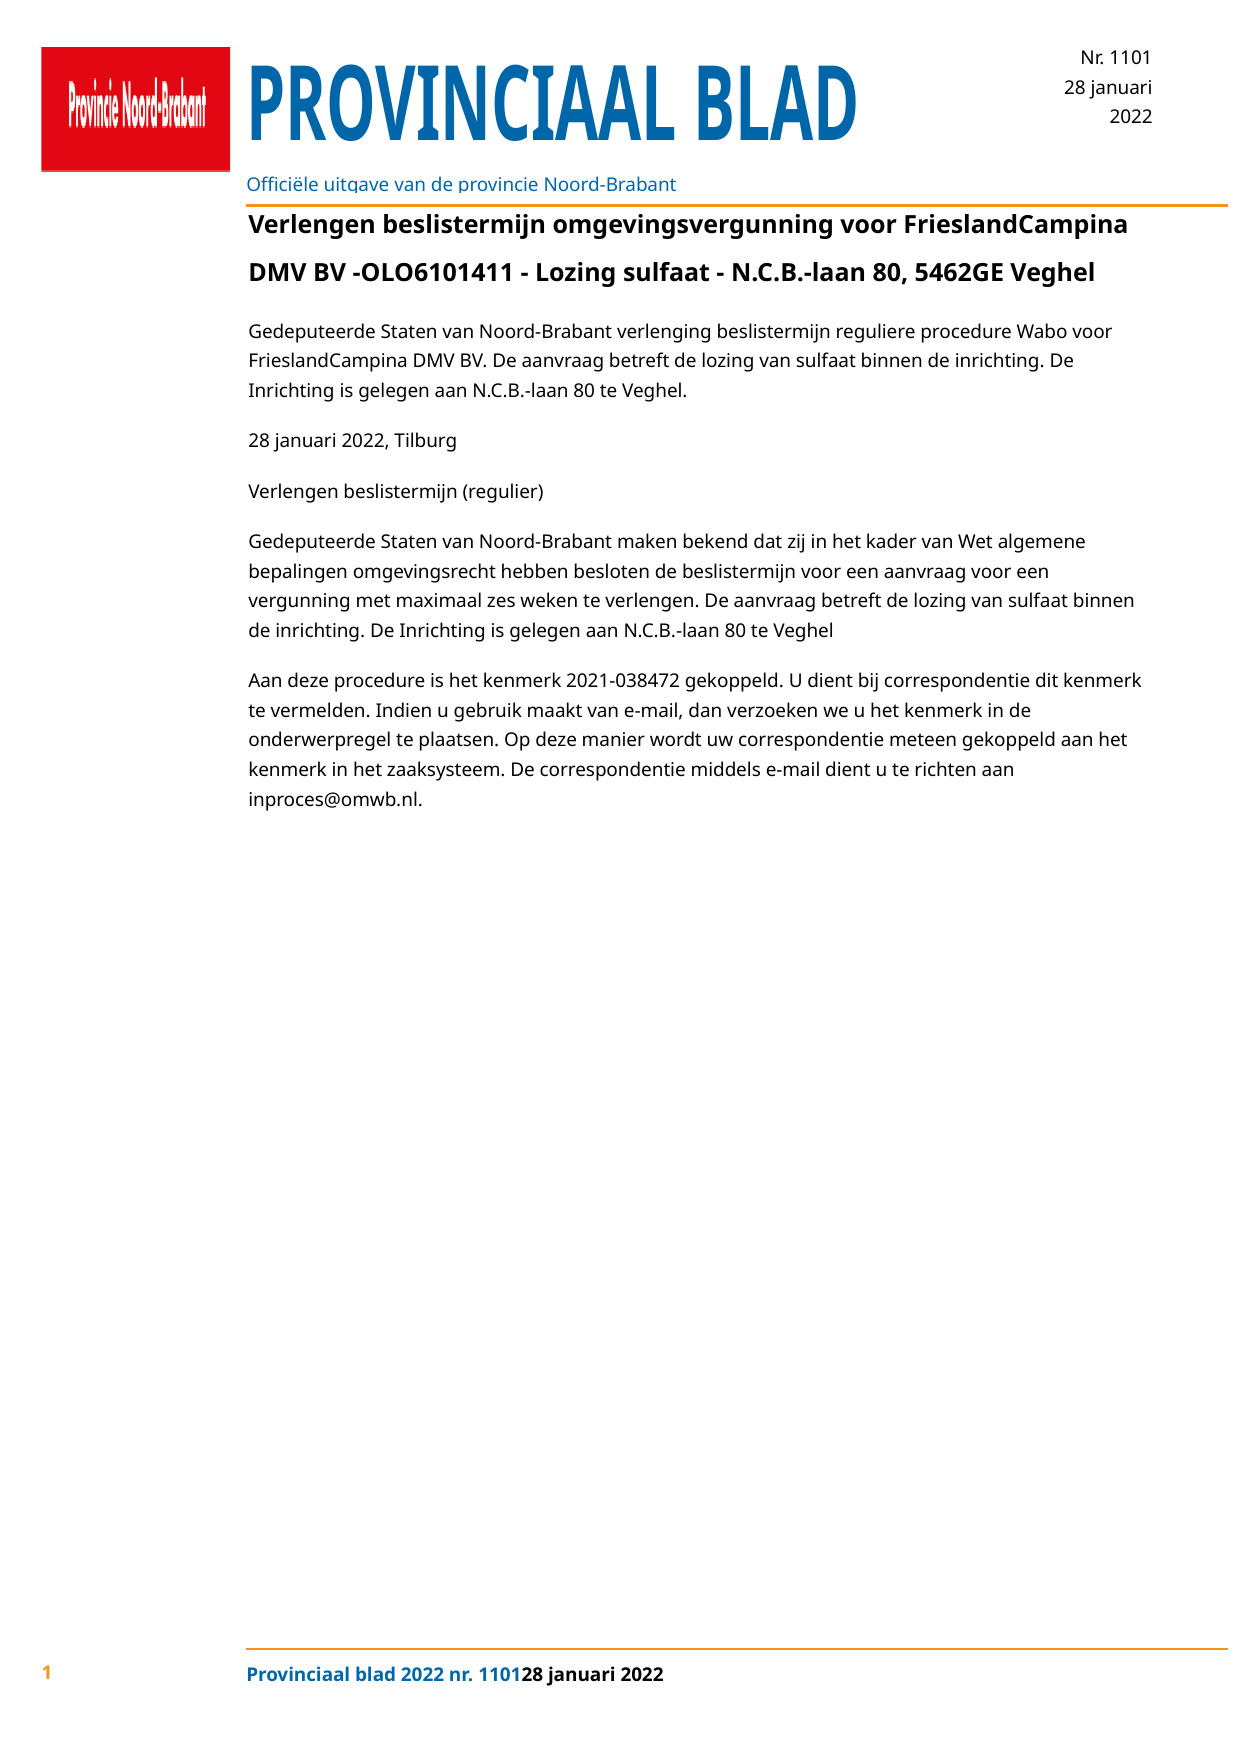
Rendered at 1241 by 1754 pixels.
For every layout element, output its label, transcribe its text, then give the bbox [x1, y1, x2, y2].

picture [41, 47, 231, 172]
text Gedeputeerde Staten van Noord-Brabant maken bekend dat zij in het kader van Wet algemene bepalingen omgevingsrecht hebben besloten de beslistermijn voor een aanvraag voor een vergunning met maximaal zes weken te verlengen. De aanvraag betreft de lozing van sulfaat binnen de inrichting. De Inrichting is gelegen aan N.C.B.-laan 80 te Veghel [248, 528, 1152, 643]
text Verlengen beslistermijn (regulier) [248, 478, 1152, 504]
text 28 januari 2022, Tilburg [248, 427, 1152, 453]
text Gedeputeerde Staten van Noord-Brabant verlenging beslistermijn reguliere procedure Wabo voor FrieslandCampina DMV BV. De aanvraag betreft de lozing van sulfaat binnen de inrichting. De Inrichting is gelegen aan N.C.B.-laan 80 te Veghel. [248, 318, 1152, 403]
text Aan deze procedure is het kenmerk 2021-038472 gekoppeld. U dient bij correspondentie dit kenmerk te vermelden. Indien u gebruik maakt van e-mail, dan verzoeken we u het kenmerk in de onderwerpregel te plaatsen. Op deze manier wordt uw correspondentie meteen gekoppeld aan het kenmerk in het zaaksysteem. De correspondentie middels e-mail dient u te richten aan inproces@omwb.nl. [248, 667, 1152, 812]
text Verlengen beslistermijn omgevingsvergunning voor FrieslandCampina DMV BV -OLO6101411 - Lozing sulfaat - N.C.B.-laan 80, 5462GE Veghel [248, 207, 1152, 288]
